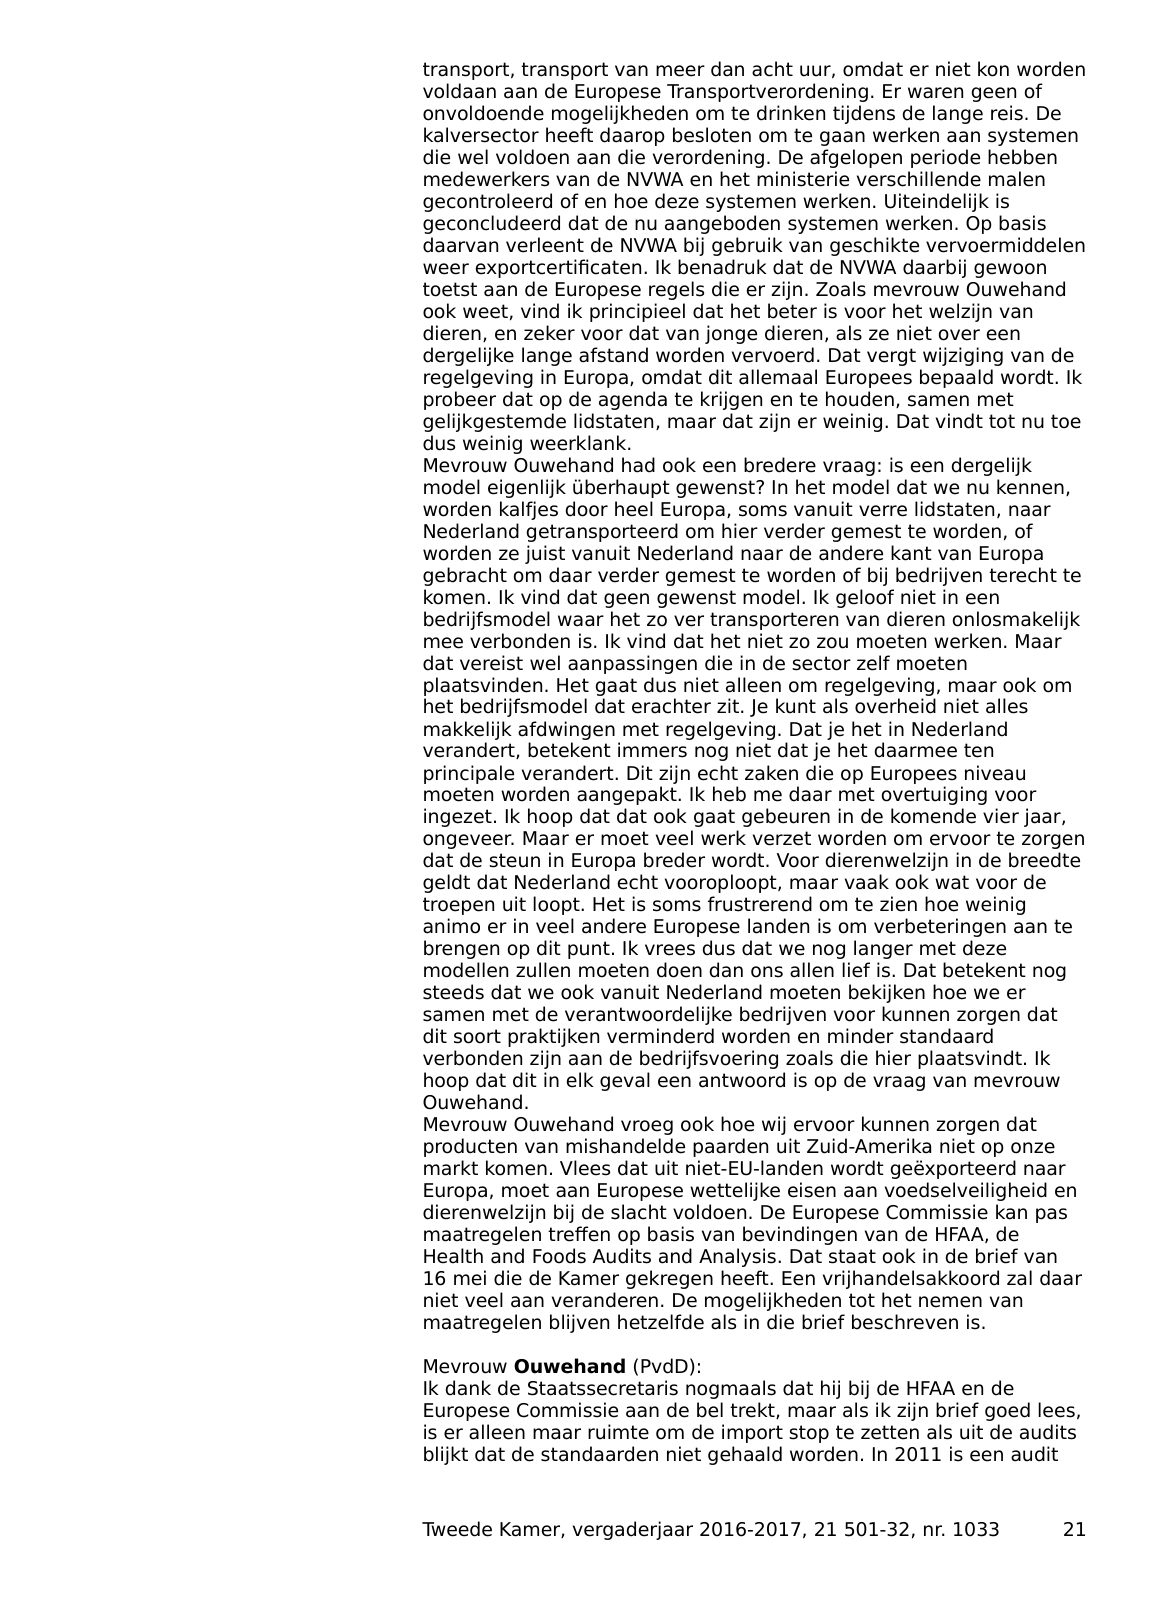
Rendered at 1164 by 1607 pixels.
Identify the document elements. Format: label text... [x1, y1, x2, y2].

text Mevrouw Ouwehand (PvdD): [422, 1356, 1087, 1378]
text Mevrouw Ouwehand vroeg ook hoe wij ervoor kunnen zorgen dat producten van mishandelde paarden uit Zuid-Amerika niet op onze markt komen. Vlees dat uit niet-EU-landen wordt geëxporteerd naar Europa, moet aan Europese wettelijke eisen aan voedselveiligheid en dierenwelzijn bij de slacht voldoen. De Europese Commissie kan pas maatregelen treffen op basis van bevindingen van de HFAA, de Health and Foods Audits and Analysis. Dat staat ook in de brief van 16 mei die de Kamer gekregen heeft. Een vrijhandelsakkoord zal daar niet veel aan veranderen. De mogelijkheden tot het nemen van maatregelen blijven hetzelfde als in die brief beschreven is. [422, 1114, 1087, 1334]
text transport, transport van meer dan acht uur, omdat er niet kon worden voldaan aan de Europese Transportverordening. Er waren geen of onvoldoende mogelijkheden om te drinken tijdens de lange reis. De kalversector heeft daarop besloten om te gaan werken aan systemen die wel voldoen aan die verordening. De afgelopen periode hebben medewerkers van de NVWA en het ministerie verschillende malen gecontroleerd of en hoe deze systemen werken. Uiteindelijk is geconcludeerd dat de nu aangeboden systemen werken. Op basis daarvan verleent de NVWA bij gebruik van geschikte vervoermiddelen weer exportcertificaten. Ik benadruk dat de NVWA daarbij gewoon toetst aan de Europese regels die er zijn. Zoals mevrouw Ouwehand ook weet, vind ik principieel dat het beter is voor het welzijn van dieren, en zeker voor dat van jonge dieren, als ze niet over een dergelijke lange afstand worden vervoerd. Dat vergt wijziging van de regelgeving in Europa, omdat dit allemaal Europees bepaald wordt. Ik probeer dat op de agenda te krijgen en te houden, samen met gelijkgestemde lidstaten, maar dat zijn er weinig. Dat vindt tot nu toe dus weinig weerklank. [422, 59, 1087, 455]
text Mevrouw Ouwehand had ook een bredere vraag: is een dergelijk model eigenlijk überhaupt gewenst? In het model dat we nu kennen, worden kalfjes door heel Europa, soms vanuit verre lidstaten, naar Nederland getransporteerd om hier verder gemest te worden, of worden ze juist vanuit Nederland naar de andere kant van Europa gebracht om daar verder gemest te worden of bij bedrijven terecht te komen. Ik vind dat geen gewenst model. Ik geloof niet in een bedrijfsmodel waar het zo ver transporteren van dieren onlosmakelijk mee verbonden is. Ik vind dat het niet zo zou moeten werken. Maar dat vereist wel aanpassingen die in de sector zelf moeten plaatsvinden. Het gaat dus niet alleen om regelgeving, maar ook om het bedrijfsmodel dat erachter zit. Je kunt als overheid niet alles makkelijk afdwingen met regelgeving. Dat je het in Nederland verandert, betekent immers nog niet dat je het daarmee ten principale verandert. Dit zijn echt zaken die op Europees niveau moeten worden aangepakt. Ik heb me daar met overtuiging voor ingezet. Ik hoop dat dat ook gaat gebeuren in de komende vier jaar, ongeveer. Maar er moet veel werk verzet worden om ervoor te zorgen dat de steun in Europa breder wordt. Voor dierenwelzijn in de breedte geldt dat Nederland echt vooroploopt, maar vaak ook wat voor de troepen uit loopt. Het is soms frustrerend om te zien hoe weinig animo er in veel andere Europese landen is om verbeteringen aan te brengen op dit punt. Ik vrees dus dat we nog langer met deze modellen zullen moeten doen dan ons allen lief is. Dat betekent nog steeds dat we ook vanuit Nederland moeten bekijken hoe we er samen met de verantwoordelijke bedrijven voor kunnen zorgen dat dit soort praktijken verminderd worden en minder standaard verbonden zijn aan de bedrijfsvoering zoals die hier plaatsvindt. Ik hoop dat dit in elk geval een antwoord is op de vraag van mevrouw Ouwehand. [422, 455, 1087, 1114]
text Ik dank de Staatssecretaris nogmaals dat hij bij de HFAA en de Europese Commissie aan de bel trekt, maar als ik zijn brief goed lees, is er alleen maar ruimte om de import stop te zetten als uit de audits blijkt dat de standaarden niet gehaald worden. In 2011 is een audit [422, 1378, 1087, 1466]
